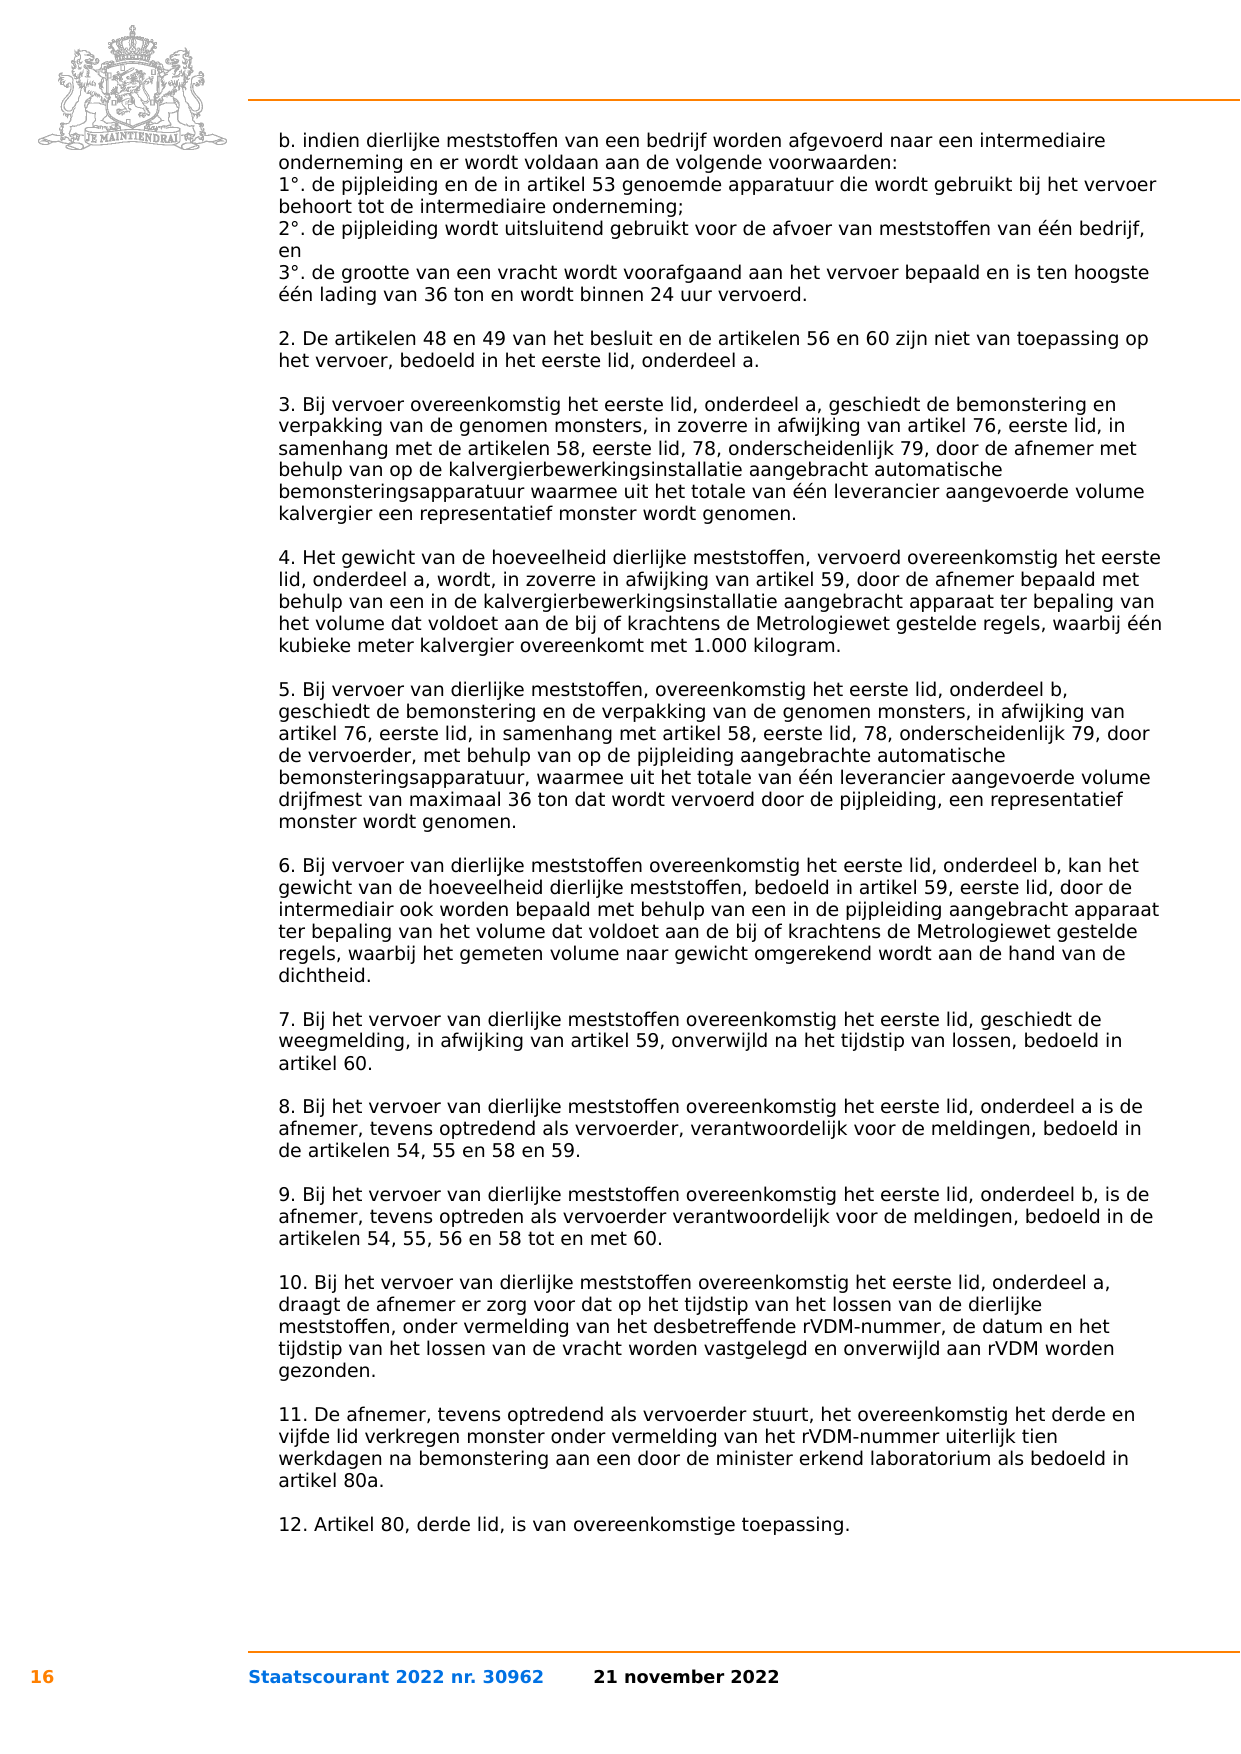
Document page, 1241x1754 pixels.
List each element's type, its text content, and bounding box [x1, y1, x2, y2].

text 10. Bij het vervoer van dierlijke meststoffen overeenkomstig het eerste lid, onderdeel a, draagt de afnemer er zorg voor dat op het tijdstip van het lossen van de dierlijke meststoffen, onder vermelding van het desbetreffende rVDM-nummer, de datum en het tijdstip van het lossen van de vracht worden vastgelegd en onverwijld aan rVDM worden gezonden. [278, 1272, 1163, 1382]
text b. indien dierlijke meststoffen van een bedrijf worden afgevoerd naar een intermediaire onderneming en er wordt voldaan aan de volgende voorwaarden: [278, 130, 1163, 174]
text 5. Bij vervoer van dierlijke meststoffen, overeenkomstig het eerste lid, onderdeel b, geschiedt de bemonstering en de verpakking van de genomen monsters, in afwijking van artikel 76, eerste lid, in samenhang met artikel 58, eerste lid, 78, onderscheidenlijk 79, door de vervoerder, met behulp van op de pijpleiding aangebrachte automatische bemonsteringsapparatuur, waarmee uit het totale van één leverancier aangevoerde volume drijfmest van maximaal 36 ton dat wordt vervoerd door de pijpleiding, een representatief monster wordt genomen. [278, 679, 1163, 833]
text 1°. de pijpleiding en de in artikel 53 genoemde apparatuur die wordt gebruikt bij het vervoer behoort tot de intermediaire onderneming; [278, 174, 1163, 218]
text 8. Bij het vervoer van dierlijke meststoffen overeenkomstig het eerste lid, onderdeel a is de afnemer, tevens optredend als vervoerder, verantwoordelijk voor de meldingen, bedoeld in de artikelen 54, 55 en 58 en 59. [278, 1096, 1163, 1162]
picture [38, 25, 227, 150]
text 12. Artikel 80, derde lid, is van overeenkomstige toepassing. [278, 1513, 1163, 1535]
text 3. Bij vervoer overeenkomstig het eerste lid, onderdeel a, geschiedt de bemonstering en verpakking van de genomen monsters, in zoverre in afwijking van artikel 76, eerste lid, in samenhang met de artikelen 58, eerste lid, 78, onderscheidenlijk 79, door de afnemer met behulp van op de kalvergierbewerkingsinstallatie aangebracht automatische bemonsteringsapparatuur waarmee uit het totale van één leverancier aangevoerde volume kalvergier een representatief monster wordt genomen. [278, 393, 1163, 525]
text 2°. de pijpleiding wordt uitsluitend gebruikt voor de afvoer van meststoffen van één bedrijf, en [278, 218, 1163, 262]
text 4. Het gewicht van de hoeveelheid dierlijke meststoffen, vervoerd overeenkomstig het eerste lid, onderdeel a, wordt, in zoverre in afwijking van artikel 59, door de afnemer bepaald met behulp van een in de kalvergierbewerkingsinstallatie aangebracht apparaat ter bepaling van het volume dat voldoet aan de bij of krachtens de Metrologiewet gestelde regels, waarbij één kubieke meter kalvergier overeenkomt met 1.000 kilogram. [278, 547, 1163, 657]
text 7. Bij het vervoer van dierlijke meststoffen overeenkomstig het eerste lid, geschiedt de weegmelding, in afwijking van artikel 59, onverwijld na het tijdstip van lossen, bedoeld in artikel 60. [278, 1008, 1163, 1074]
text 11. De afnemer, tevens optredend als vervoerder stuurt, het overeenkomstig het derde en vijfde lid verkregen monster onder vermelding van het rVDM-nummer uiterlijk tien werkdagen na bemonstering aan een door de minister erkend laboratorium als bedoeld in artikel 80a. [278, 1404, 1163, 1492]
text 3°. de grootte van een vracht wordt voorafgaand aan het vervoer bepaald en is ten hoogste één lading van 36 ton en wordt binnen 24 uur vervoerd. [278, 262, 1163, 306]
text 6. Bij vervoer van dierlijke meststoffen overeenkomstig het eerste lid, onderdeel b, kan het gewicht van de hoeveelheid dierlijke meststoffen, bedoeld in artikel 59, eerste lid, door de intermediair ook worden bepaald met behulp van een in de pijpleiding aangebracht apparaat ter bepaling van het volume dat voldoet aan de bij of krachtens de Metrologiewet gestelde regels, waarbij het gemeten volume naar gewicht omgerekend wordt aan de hand van de dichtheid. [278, 855, 1163, 987]
text 9. Bij het vervoer van dierlijke meststoffen overeenkomstig het eerste lid, onderdeel b, is de afnemer, tevens optreden als vervoerder verantwoordelijk voor de meldingen, bedoeld in de artikelen 54, 55, 56 en 58 tot en met 60. [278, 1184, 1163, 1250]
text 2. De artikelen 48 en 49 van het besluit en de artikelen 56 en 60 zijn niet van toepassing op het vervoer, bedoeld in het eerste lid, onderdeel a. [278, 328, 1163, 372]
